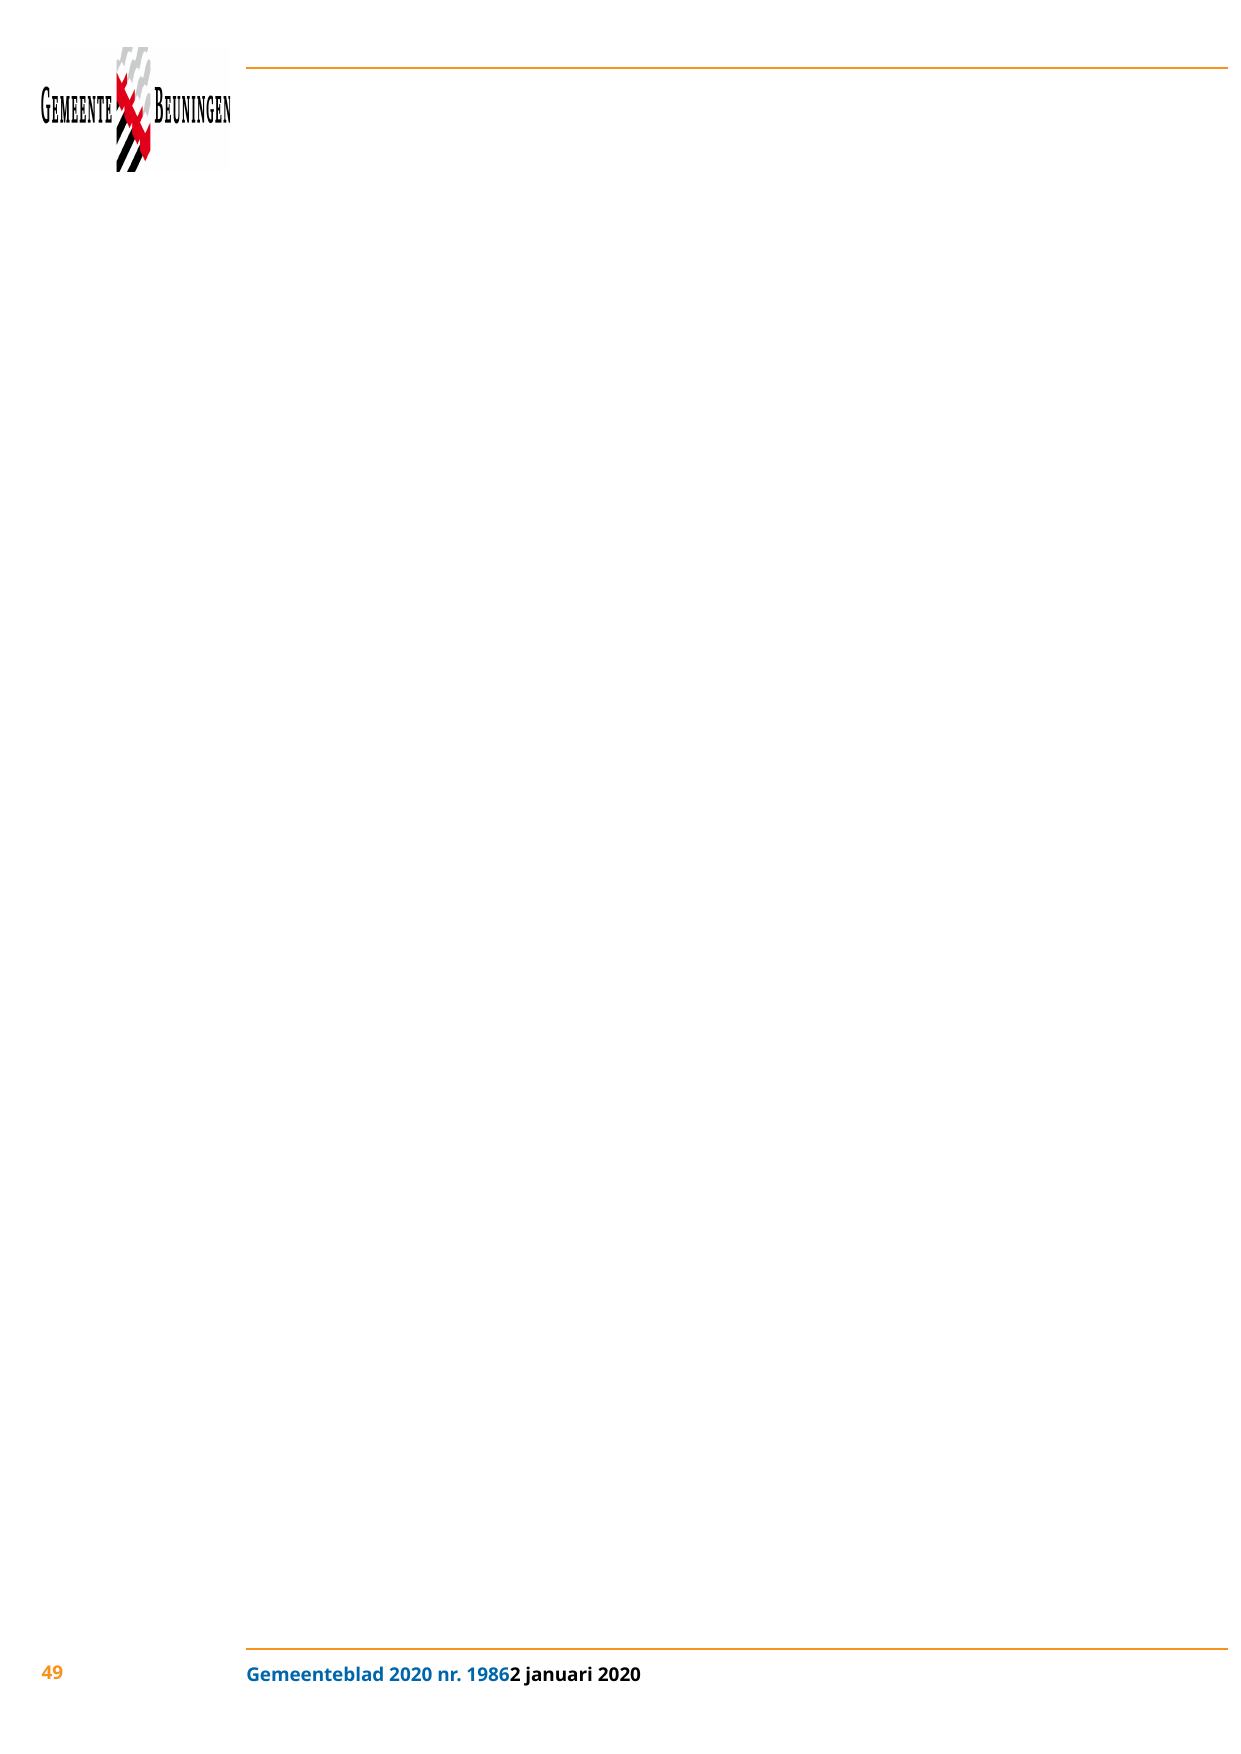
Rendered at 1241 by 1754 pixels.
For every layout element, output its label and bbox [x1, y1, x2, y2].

picture [41, 47, 231, 172]
